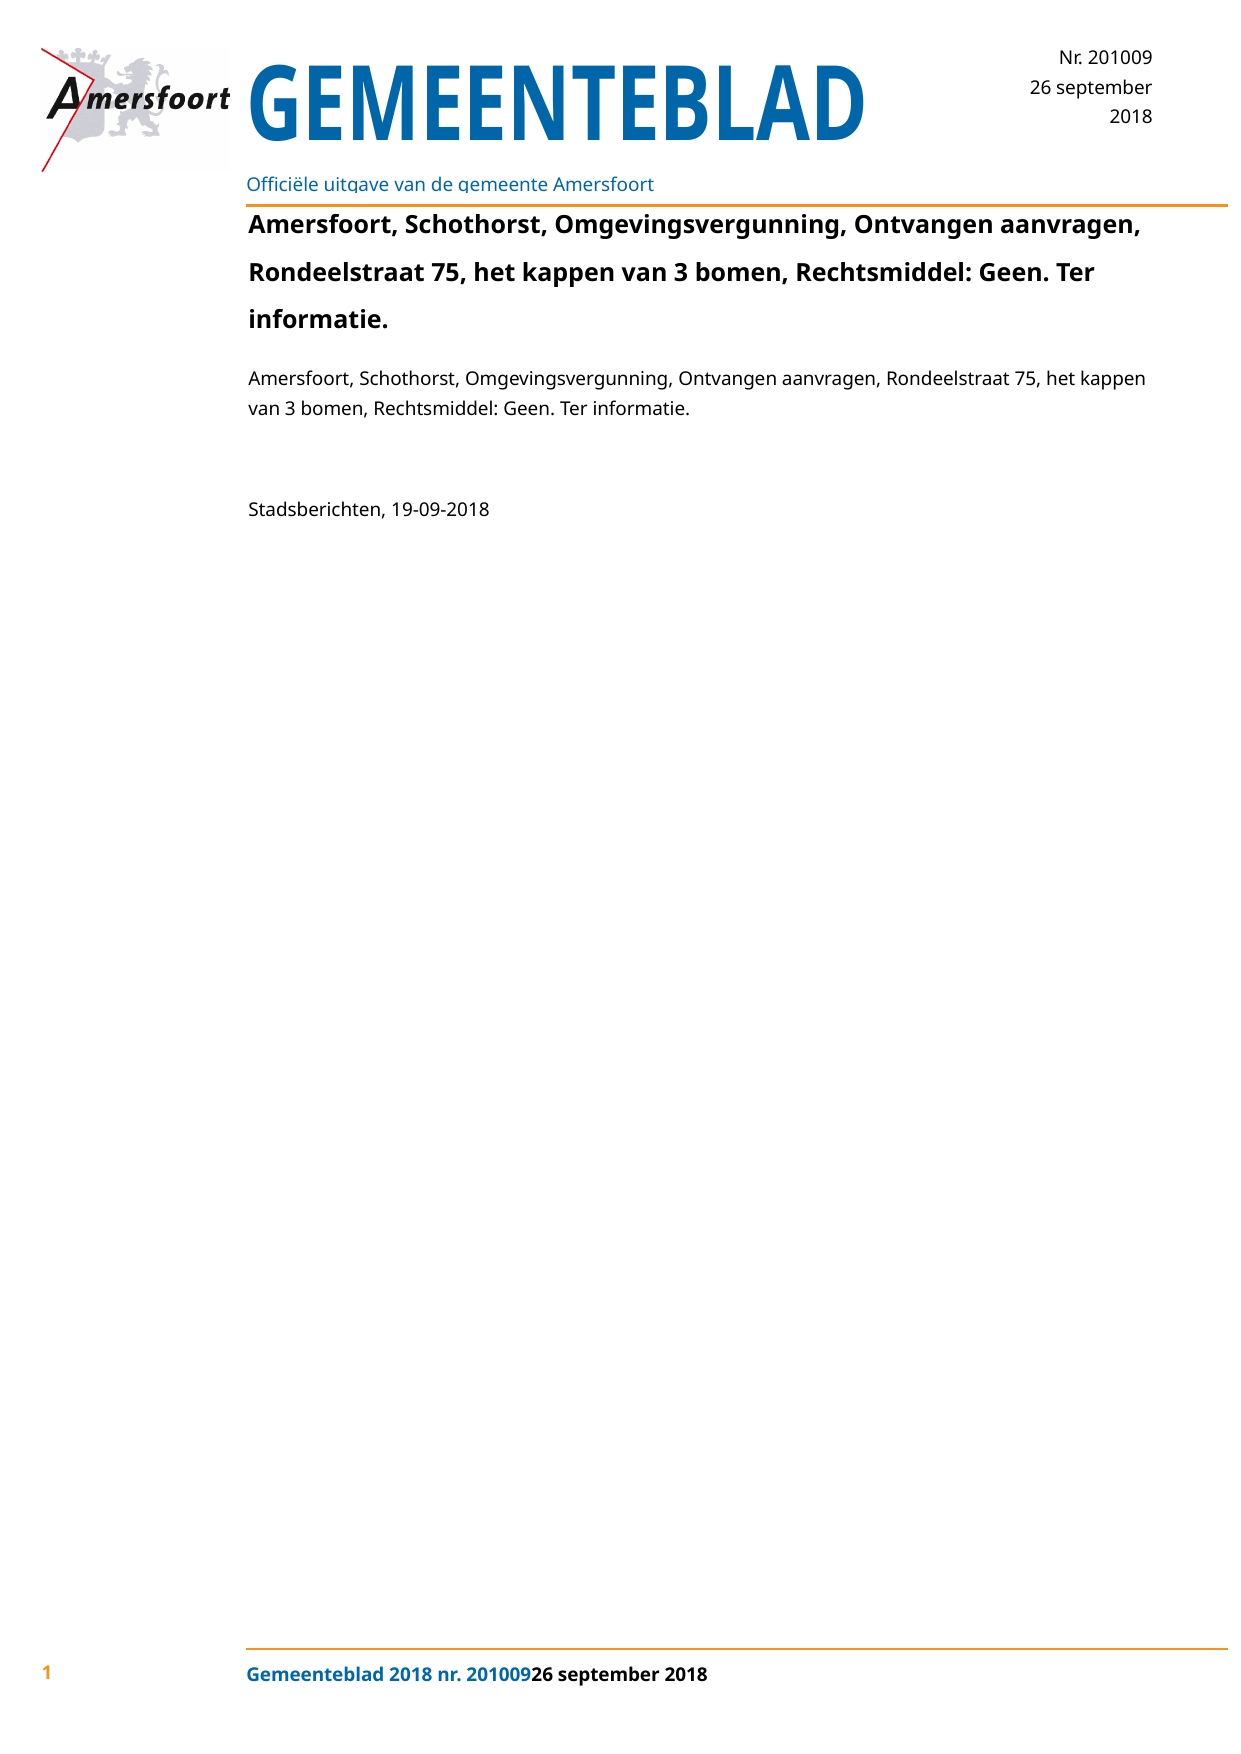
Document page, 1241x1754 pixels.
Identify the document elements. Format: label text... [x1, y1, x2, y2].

text Amersfoort, Schothorst, Omgevingsvergunning, Ontvangen aanvragen, Rondeelstraat 75, het kappen van 3 bomen, Rechtsmiddel: Geen. Ter informatie. [248, 207, 1152, 336]
picture [41, 47, 231, 172]
text Amersfoort, Schothorst, Omgevingsvergunning, Ontvangen aanvragen, Rondeelstraat 75, het kappen van 3 bomen, Rechtsmiddel: Geen. Ter informatie. [248, 366, 1152, 421]
text Stadsberichten, 19-09-2018 [248, 496, 1152, 522]
